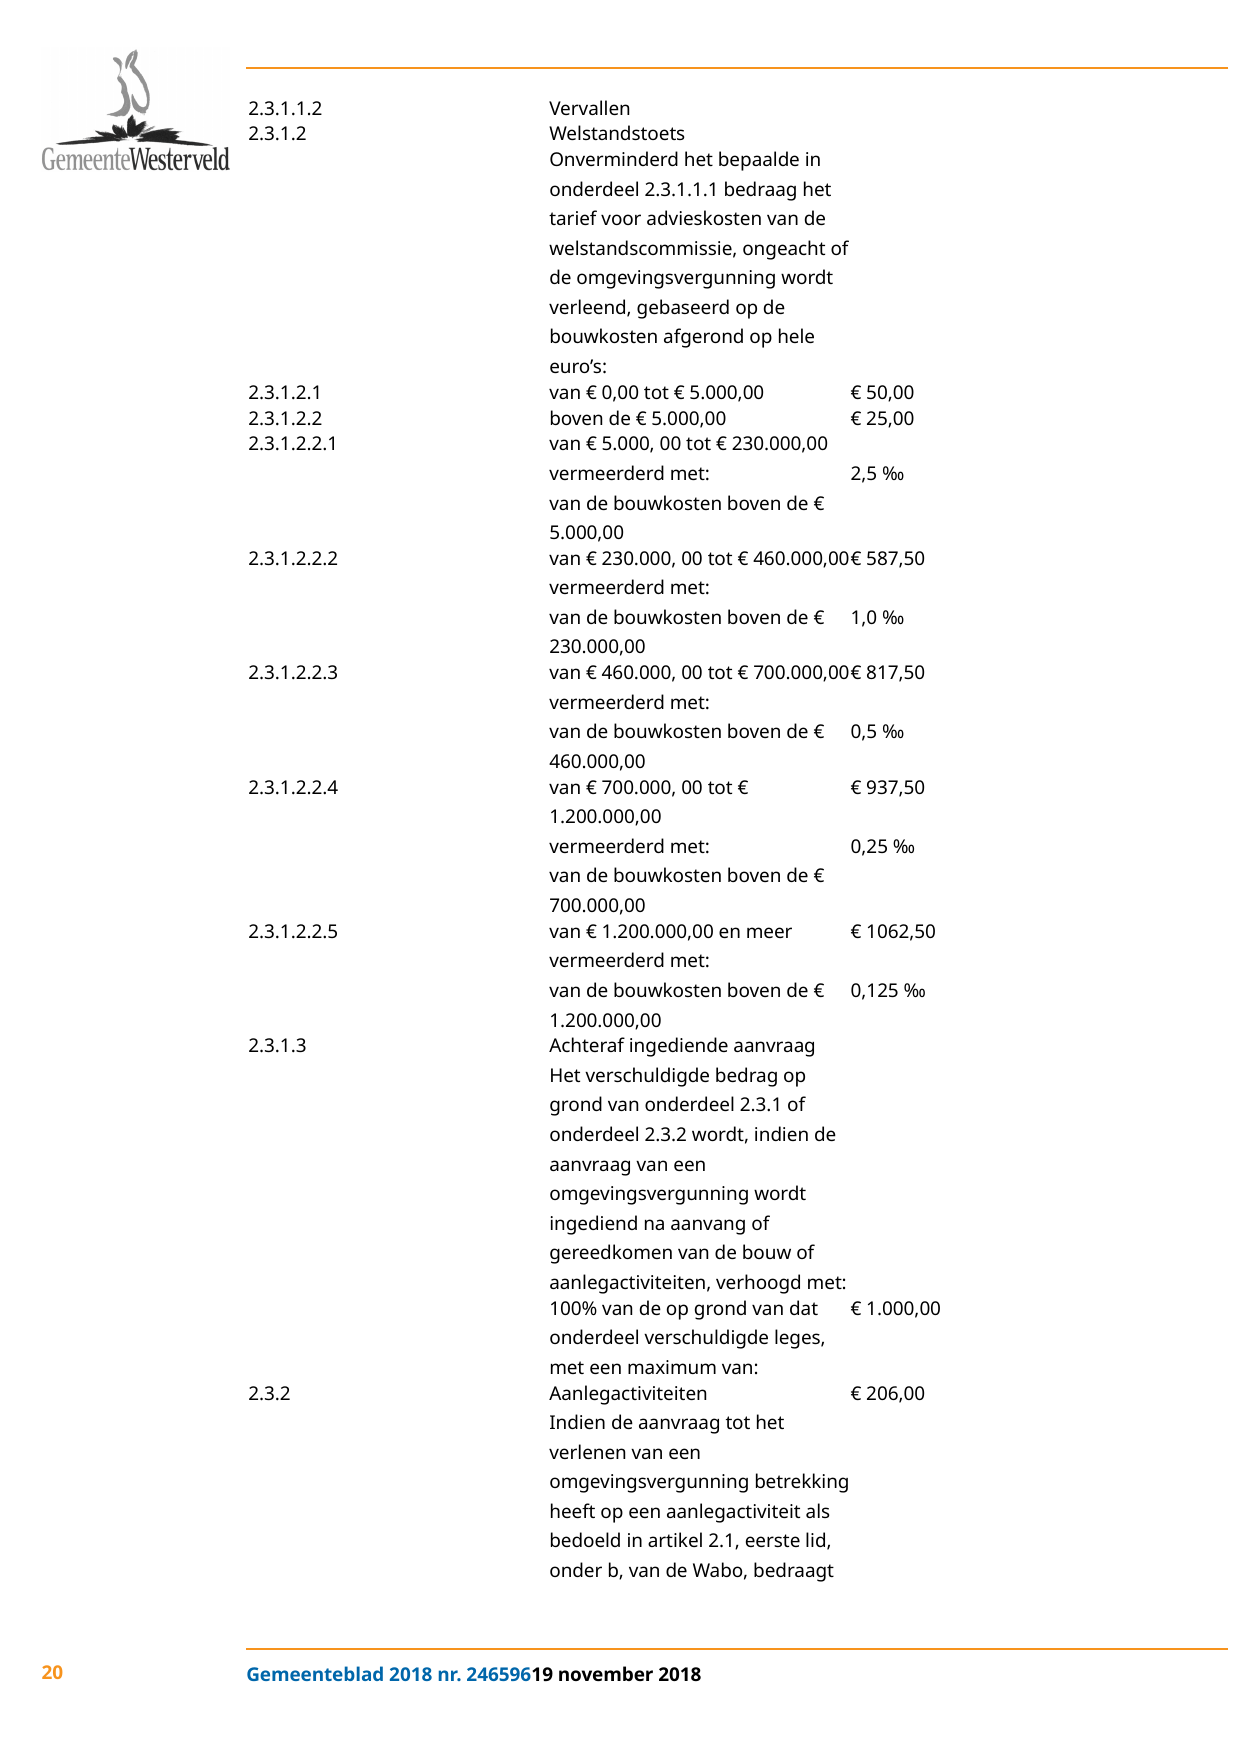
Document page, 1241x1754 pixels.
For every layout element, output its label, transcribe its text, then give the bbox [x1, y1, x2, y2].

table_cell 2.3.1.2.2.4 [248, 774, 549, 918]
table_cell van € 230.000, 00 tot € 460.000,00 vermeerderd met: van de bouwkosten boven de € 230.000,00 [549, 545, 850, 659]
table_cell [248, 1295, 549, 1380]
table_cell 100% van de op grond van dat onderdeel verschuldigde leges, met een maximum van: [549, 1295, 850, 1380]
table_cell 2.3.1.1.2 [248, 95, 549, 121]
table_cell [248, 146, 549, 379]
table_cell van € 0,00 tot € 5.000,00 [549, 379, 850, 405]
table_cell [850, 95, 1152, 121]
table_cell 2.3.1.2.2 [248, 405, 549, 431]
table_cell van € 5.000, 00 tot € 230.000,00 vermeerderd met: van de bouwkosten boven de € 5.000,00 [549, 431, 850, 545]
table_cell Welstandstoets [549, 121, 850, 146]
table_cell van € 700.000, 00 tot € 1.200.000,00 vermeerderd met: van de bouwkosten boven de € 700.000,00 [549, 774, 850, 918]
table_cell van € 460.000, 00 tot € 700.000,00 vermeerderd met: van de bouwkosten boven de € 460.000,00 [549, 660, 850, 774]
table_cell 2.3.1.2.2.3 [248, 660, 549, 774]
table_cell [850, 146, 1152, 379]
table_cell 2.3.1.2.1 [248, 379, 549, 405]
table_cell 2,5 ‰ [850, 431, 1152, 545]
table_cell 2.3.2 [248, 1380, 549, 1583]
table_cell € 206,00 [850, 1380, 1152, 1583]
table_cell 2.3.1.2.2.1 [248, 431, 549, 545]
table_cell € 1.000,00 [850, 1295, 1152, 1380]
table_cell [850, 121, 1152, 146]
table_cell Onverminderd het bepaalde in onderdeel 2.3.1.1.1 bedraag het tarief voor advieskosten van de welstandscommissie, ongeacht of de omgevingsvergunning wordt verleend, gebaseerd op de bouwkosten afgerond op hele euro’s: [549, 146, 850, 379]
table_cell van € 1.200.000,00 en meer vermeerderd met: van de bouwkosten boven de € 1.200.000,00 [549, 918, 850, 1032]
table_cell Vervallen [549, 95, 850, 121]
table_cell [850, 1033, 1152, 1295]
table_cell € 25,00 [850, 405, 1152, 431]
table_cell 2.3.1.2.2.2 [248, 545, 549, 659]
table_cell 2.3.1.2 [248, 121, 549, 146]
table_cell € 587,50 1,0 ‰ [850, 545, 1152, 659]
table_cell Aanlegactiviteiten Indien de aanvraag tot het verlenen van een omgevingsvergunning betrekking heeft op een aanlegactiviteit als bedoeld in artikel 2.1, eerste lid, onder b, van de Wabo, bedraagt [549, 1380, 850, 1583]
table_cell € 1062,50 0,125 ‰ [850, 918, 1152, 1032]
table_cell € 817,50 0,5 ‰ [850, 660, 1152, 774]
table_cell boven de € 5.000,00 [549, 405, 850, 431]
table_cell Achteraf ingediende aanvraag Het verschuldigde bedrag op grond van onderdeel 2.3.1 of onderdeel 2.3.2 wordt, indien de aanvraag van een omgevingsvergunning wordt ingediend na aanvang of gereedkomen van de bouw of aanlegactiviteiten, verhoogd met: [549, 1033, 850, 1295]
picture [41, 47, 231, 172]
table_cell 2.3.1.3 [248, 1033, 549, 1295]
table_cell € 50,00 [850, 379, 1152, 405]
table_cell € 937,50 0,25 ‰ [850, 774, 1152, 918]
table_cell 2.3.1.2.2.5 [248, 918, 549, 1032]
